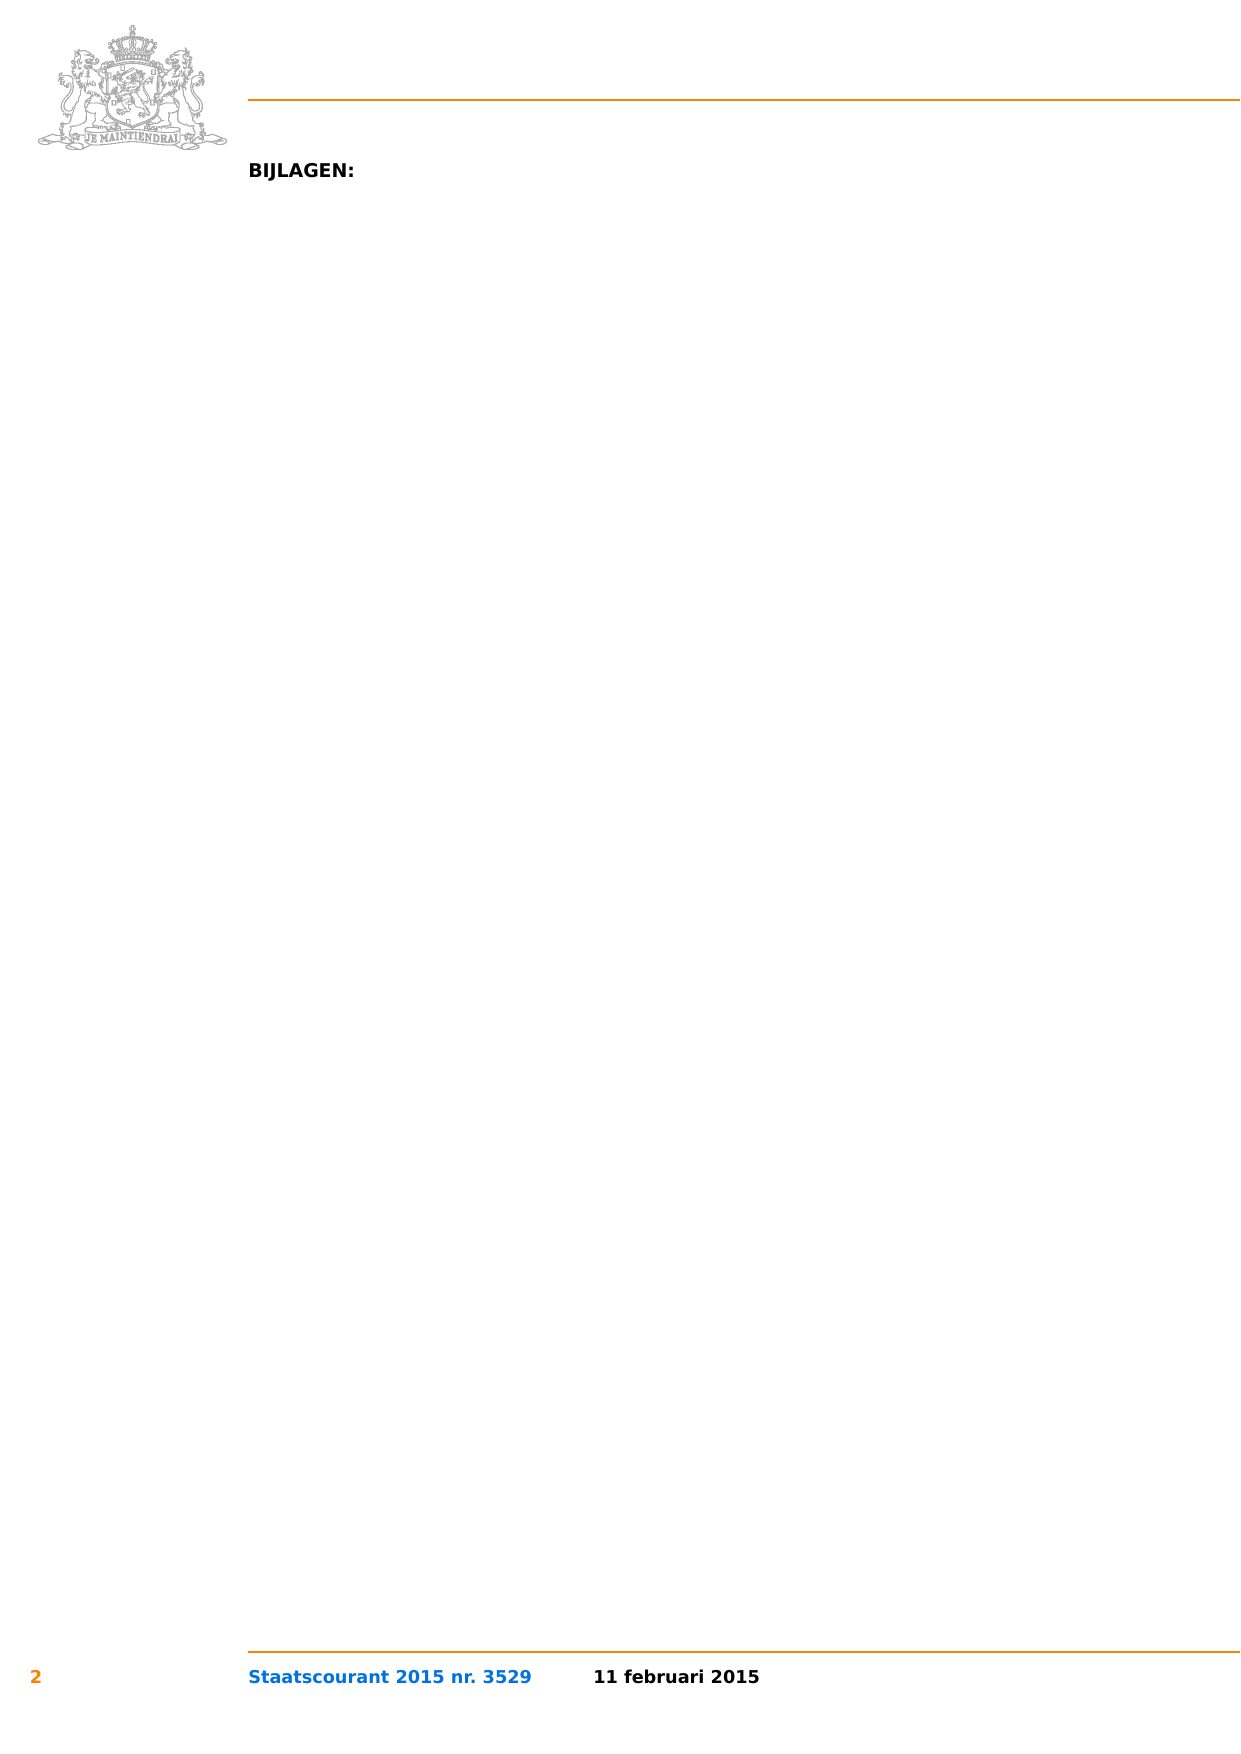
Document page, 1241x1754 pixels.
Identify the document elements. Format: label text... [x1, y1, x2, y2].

picture [38, 25, 227, 150]
subtitle BIJLAGEN: [248, 160, 1163, 182]
